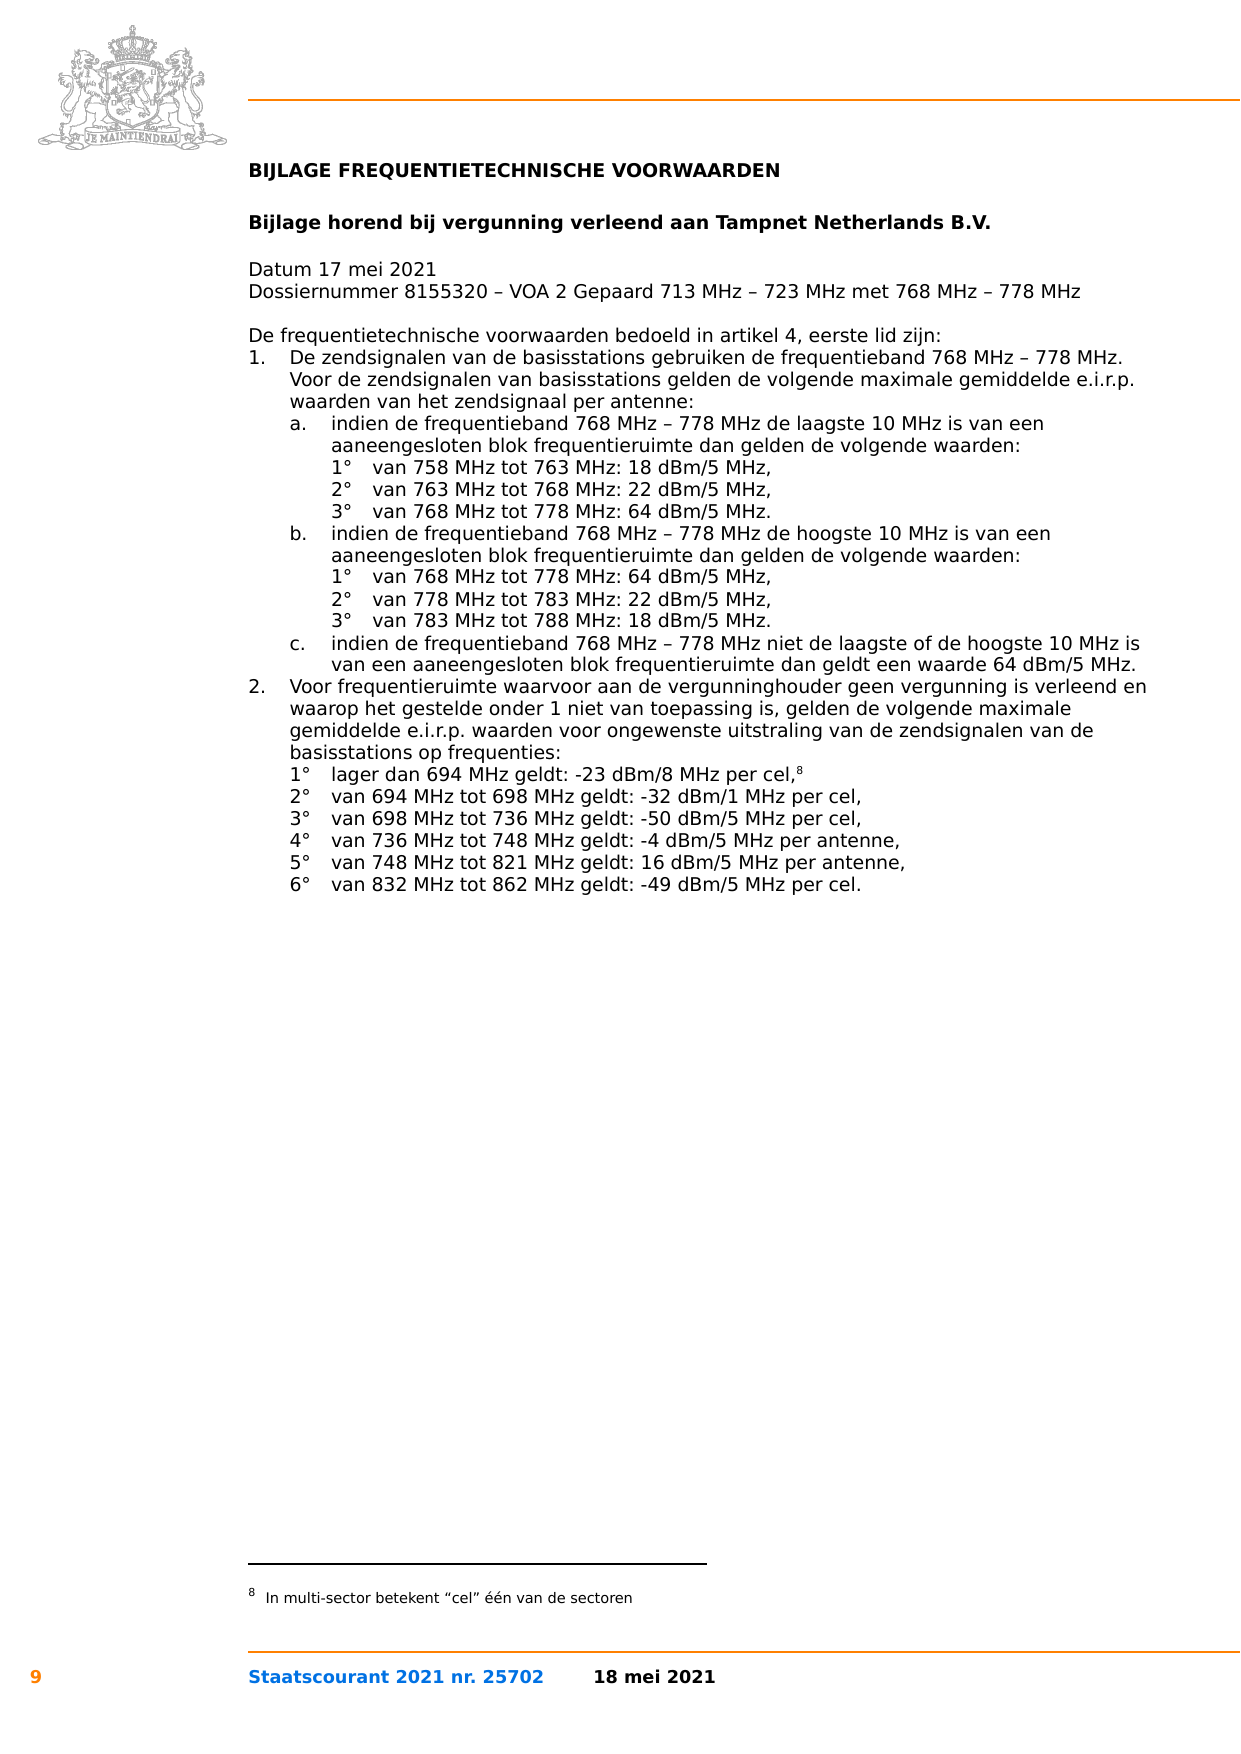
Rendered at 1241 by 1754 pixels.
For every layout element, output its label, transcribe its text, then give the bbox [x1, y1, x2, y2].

text Dossiernummer 8155320 – VOA 2 Gepaard 713 MHz – 723 MHz met 768 MHz – 778 MHz [248, 281, 1163, 303]
text 2° van 778 MHz tot 783 MHz: 22 dBm/5 MHz, [331, 588, 1163, 610]
text 1° lager dan 694 MHz geldt: -23 dBm/8 MHz per cel, [289, 764, 1163, 786]
text 4° van 736 MHz tot 748 MHz geldt: -4 dBm/5 MHz per antenne, [289, 830, 1163, 852]
text 2° van 694 MHz tot 698 MHz geldt: -32 dBm/1 MHz per cel, [289, 786, 1163, 808]
text 2° van 763 MHz tot 768 MHz: 22 dBm/5 MHz, [331, 478, 1163, 501]
text De frequentietechnische voorwaarden bedoeld in artikel 4, eerste lid zijn: [248, 325, 1163, 347]
text 5° van 748 MHz tot 821 MHz geldt: 16 dBm/5 MHz per antenne, [289, 852, 1163, 874]
text 1° van 768 MHz tot 778 MHz: 64 dBm/5 MHz, [331, 566, 1163, 588]
text b. indien de frequentieband 768 MHz – 778 MHz de hoogste 10 MHz is van een aaneengesloten blok frequentieruimte dan gelden de volgende waarden: [289, 522, 1163, 566]
text 1. De zendsignalen van de basisstations gebruiken de frequentieband 768 MHz – 778 MHz. Voor de zendsignalen van basisstations gelden de volgende maximale gemiddelde e.i.r.p. waarden van het zendsignaal per antenne: [248, 347, 1163, 413]
subtitle BIJLAGE FREQUENTIETECHNISCHE VOORWAARDEN [248, 160, 1163, 182]
subtitle Bijlage horend bij vergunning verleend aan Tampnet Netherlands B.V. [248, 212, 1163, 234]
text 1° van 758 MHz tot 763 MHz: 18 dBm/5 MHz, [331, 457, 1163, 478]
text In multi-sector betekent “cel” één van de sectoren [248, 1586, 1163, 1608]
picture [38, 25, 227, 150]
text 3° van 698 MHz tot 736 MHz geldt: -50 dBm/5 MHz per cel, [289, 808, 1163, 830]
text Datum 17 mei 2021 [248, 259, 1163, 281]
text c. indien de frequentieband 768 MHz – 778 MHz niet de laagste of de hoogste 10 MHz is van een aaneengesloten blok frequentieruimte dan geldt een waarde 64 dBm/5 MHz. [289, 632, 1163, 676]
text a. indien de frequentieband 768 MHz – 778 MHz de laagste 10 MHz is van een aaneengesloten blok frequentieruimte dan gelden de volgende waarden: [289, 413, 1163, 457]
text 3° van 783 MHz tot 788 MHz: 18 dBm/5 MHz. [331, 610, 1163, 632]
text 6° van 832 MHz tot 862 MHz geldt: -49 dBm/5 MHz per cel. [289, 874, 1163, 896]
text 2. Voor frequentieruimte waarvoor aan de vergunninghouder geen vergunning is verleend en waarop het gestelde onder 1 niet van toepassing is, gelden de volgende maximale gemiddelde e.i.r.p. waarden voor ongewenste uitstraling van de zendsignalen van de basisstations op frequenties: [248, 676, 1163, 764]
text 3° van 768 MHz tot 778 MHz: 64 dBm/5 MHz. [331, 501, 1163, 522]
